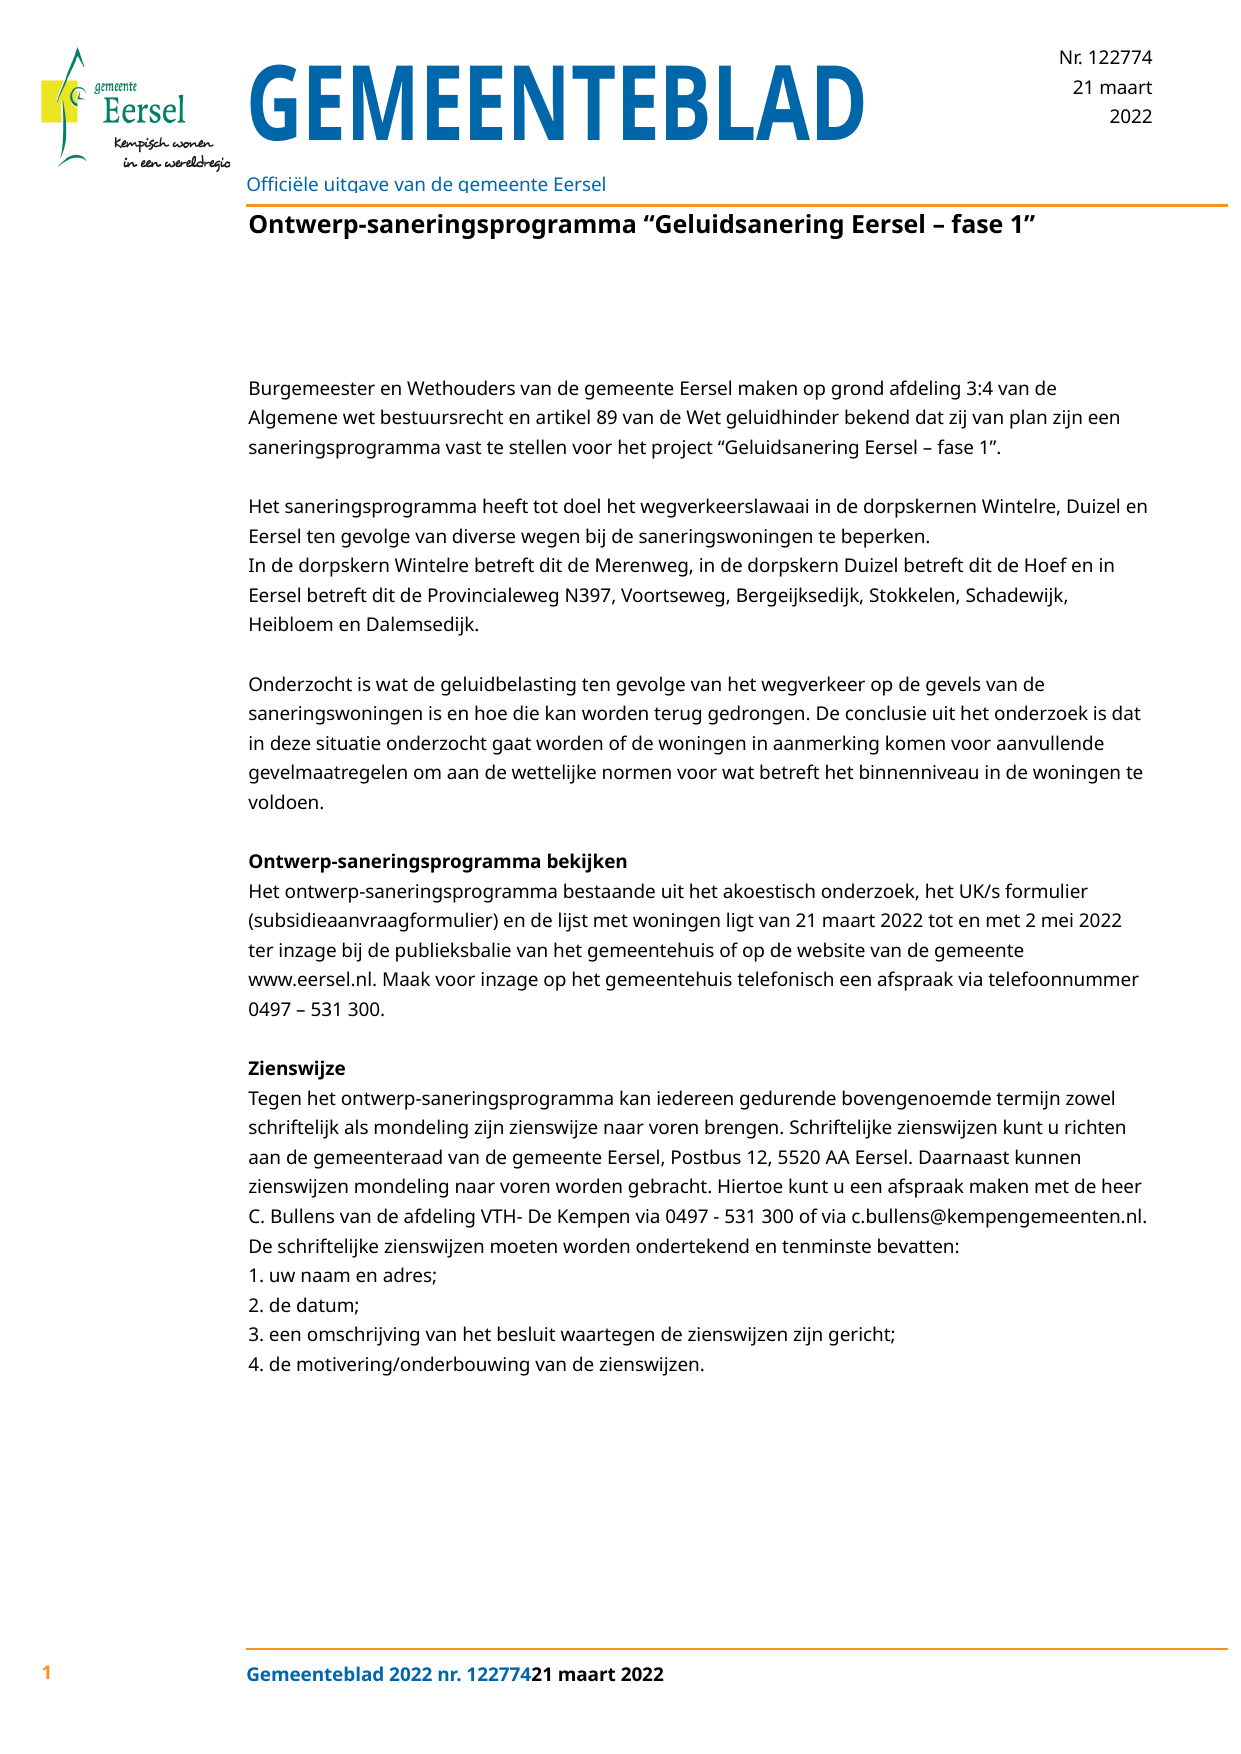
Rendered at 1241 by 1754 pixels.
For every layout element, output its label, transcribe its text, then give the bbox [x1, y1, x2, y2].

picture [41, 47, 231, 172]
text De schriftelijke zienswijzen moeten worden ondertekend en tenminste bevatten: [248, 1233, 1152, 1258]
text In de dorpskern Wintelre betreft dit de Merenweg, in de dorpskern Duizel betreft dit de Hoef en in Eersel betreft dit de Provincialeweg N397, Voortseweg, Bergeijksedijk, Stokkelen, Schadewijk, Heibloem en Dalemsedijk. [248, 552, 1152, 637]
text 3. een omschrijving van het besluit waartegen de zienswijzen zijn gericht; [248, 1322, 1152, 1347]
text Zienswijze [248, 1055, 1152, 1081]
text Onderzocht is wat de geluidbelasting ten gevolge van het wegverkeer op de gevels van de saneringswoningen is en hoe die kan worden terug gedrongen. De conclusie uit het onderzoek is dat in deze situatie onderzocht gaat worden of de woningen in aanmerking komen voor aanvullende gevelmaatregelen om aan de wettelijke normen voor wat betreft het binnenniveau in de woningen te voldoen. [248, 671, 1152, 815]
text Ontwerp-saneringsprogramma bekijken [248, 848, 1152, 874]
text Het ontwerp-saneringsprogramma bestaande uit het akoestisch onderzoek, het UK/s formulier (subsidieaanvraagformulier) en de lijst met woningen ligt van 21 maart 2022 tot en met 2 mei 2022 ter inzage bij de publieksbalie van het gemeentehuis of op de website van de gemeente www.eersel.nl. Maak voor inzage op het gemeentehuis telefonisch een afspraak via telefoonnummer 0497 – 531 300. [248, 878, 1152, 1022]
text 2. de datum; [248, 1292, 1152, 1318]
text Het saneringsprogramma heeft tot doel het wegverkeerslawaai in de dorpskernen Wintelre, Duizel en Eersel ten gevolge van diverse wegen bij de saneringswoningen te beperken. [248, 493, 1152, 548]
text 4. de motivering/onderbouwing van de zienswijzen. [248, 1351, 1152, 1377]
text Burgemeester en Wethouders van de gemeente Eersel maken op grond afdeling 3:4 van de Algemene wet bestuursrecht en artikel 89 van de Wet geluidhinder bekend dat zij van plan zijn een saneringsprogramma vast te stellen voor het project “Geluidsanering Eersel – fase 1”. [248, 375, 1152, 460]
text Tegen het ontwerp-saneringsprogramma kan iedereen gedurende bovengenoemde termijn zowel schriftelijk als mondeling zijn zienswijze naar voren brengen. Schriftelijke zienswijzen kunt u richten aan de gemeenteraad van de gemeente Eersel, Postbus 12, 5520 AA Eersel. Daarnaast kunnen zienswijzen mondeling naar voren worden gebracht. Hiertoe kunt u een afspraak maken met de heer C. Bullens van de afdeling VTH- De Kempen via 0497 - 531 300 of via c.bullens@kempengemeenten.nl. [248, 1085, 1152, 1229]
text 1. uw naam en adres; [248, 1262, 1152, 1288]
text Ontwerp-saneringsprogramma “Geluidsanering Eersel – fase 1” [248, 207, 1152, 241]
